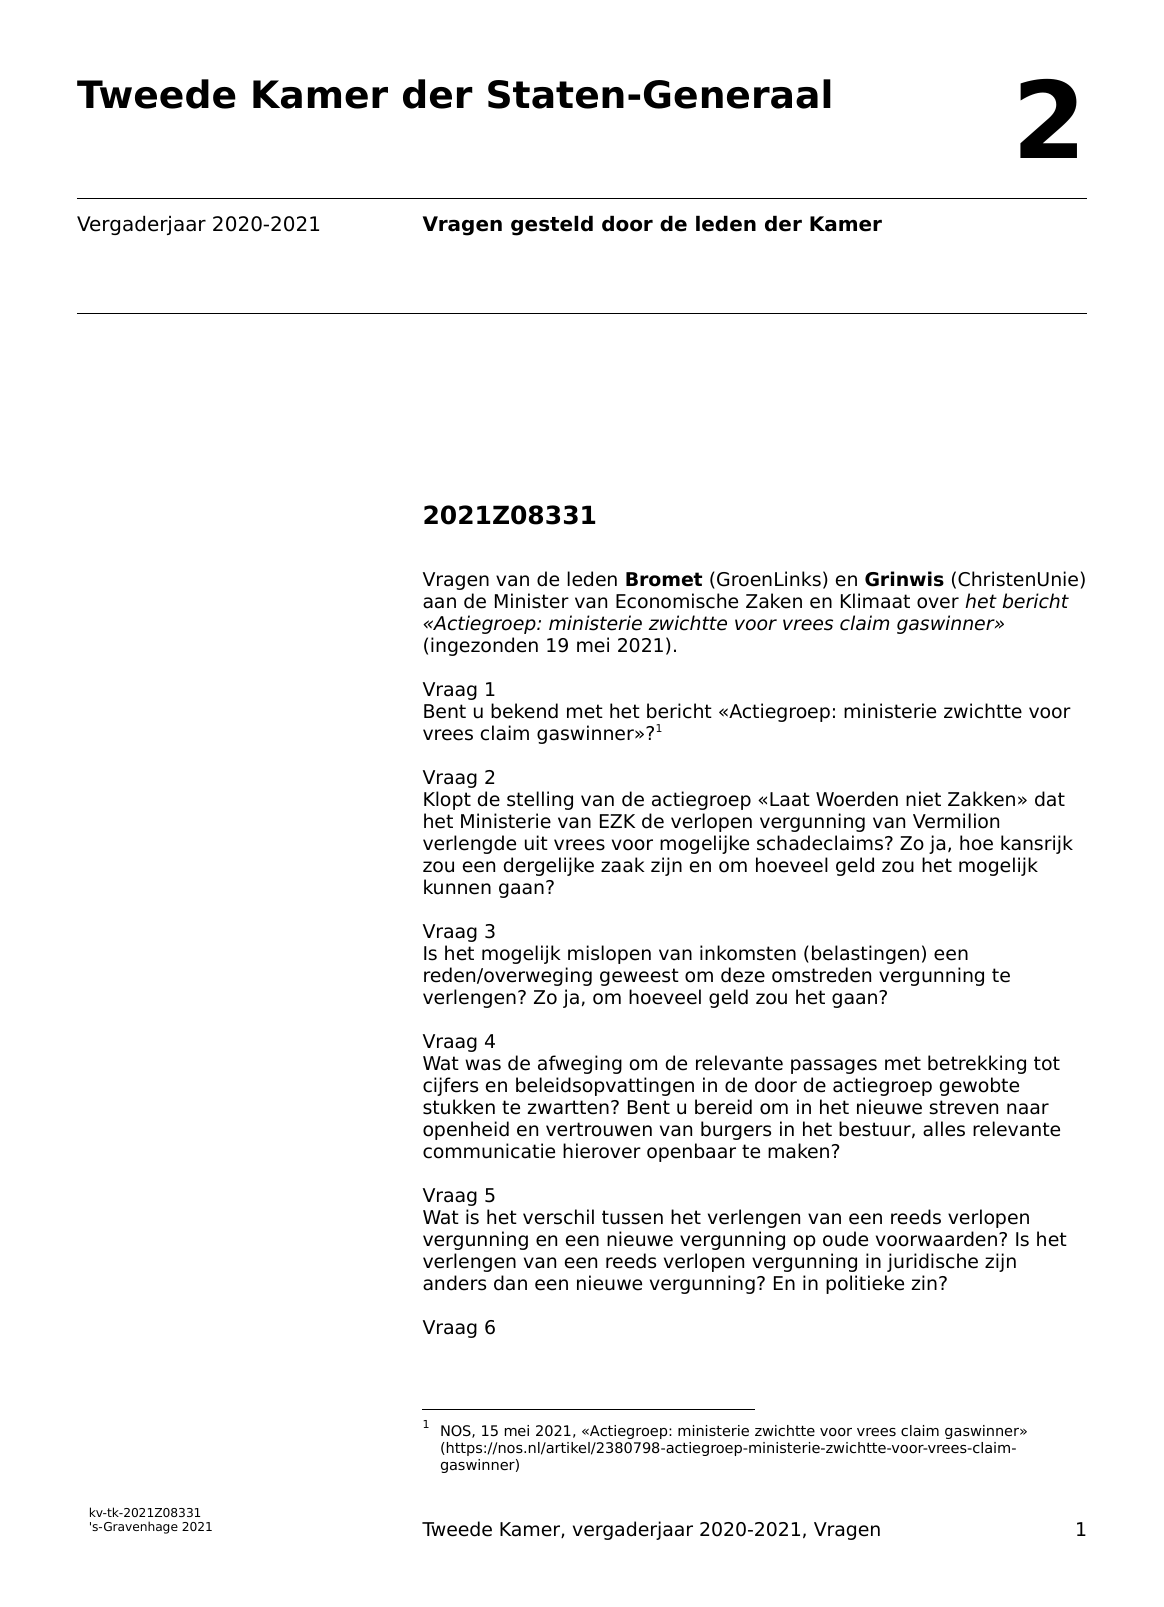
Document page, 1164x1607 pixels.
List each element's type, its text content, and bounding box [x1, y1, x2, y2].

text Wat is het verschil tussen het verlengen van een reeds verlopen vergunning en een nieuwe vergunning op oude voorwaarden? Is het verlengen van een reeds verlopen vergunning in juridische zijn anders dan een nieuwe vergunning? En in politieke zin? [422, 1207, 1087, 1295]
text 's-Gravenhage 2021 [88, 1520, 323, 1534]
text Vragen van de leden Bromet (GroenLinks) en Grinwis (ChristenUnie) aan de Minister van Economische Zaken en Klimaat over het bericht «Actiegroep: ministerie zwichtte voor vrees claim gaswinner» (ingezonden 19 mei 2021). [422, 569, 1087, 657]
text Vraag 6 [422, 1317, 1087, 1339]
text 2021Z08331 [422, 501, 1087, 531]
text Vraag 1 [422, 679, 1087, 701]
table_cell Vergaderjaar 2020-2021 [77, 199, 422, 313]
text Wat was de afweging om de relevante passages met betrekking tot cijfers en beleidsopvattingen in de door de actiegroep gewobte stukken te zwartten? Bent u bereid om in het nieuwe streven naar openheid en vertrouwen van burgers in het bestuur, alles relevante communicatie hierover openbaar te maken? [422, 1053, 1087, 1163]
text kv-tk-2021Z08331 [88, 1506, 323, 1520]
text Vraag 3 [422, 921, 1087, 943]
text Bent u bekend met het bericht «Actiegroep: ministerie zwichtte voor vrees claim gaswinner»? [422, 701, 1087, 745]
text Klopt de stelling van de actiegroep «Laat Woerden niet Zakken» dat het Ministerie van EZK de verlopen vergunning van Vermilion verlengde uit vrees voor mogelijke schadeclaims? Zo ja, hoe kansrijk zou een dergelijke zaak zijn en om hoeveel geld zou het mogelijk kunnen gaan? [422, 789, 1087, 899]
text Vraag 5 [422, 1185, 1087, 1207]
text Vraag 2 [422, 767, 1087, 789]
text Is het mogelijk mislopen van inkomsten (belastingen) een reden/overweging geweest om deze omstreden vergunning te verlengen? Zo ja, om hoeveel geld zou het gaan? [422, 943, 1087, 1009]
table_header Tweede Kamer der Staten-Generaal [77, 59, 886, 198]
table_header 2 [886, 59, 1087, 198]
text NOS, 15 mei 2021, «Actiegroep: ministerie zwichtte voor vrees claim gaswinner» (https://nos.nl/artikel/2380798-actiegroep-ministerie-zwichtte-voor-vrees-claim-gaswinner) [422, 1418, 1087, 1474]
text Vraag 4 [422, 1031, 1087, 1053]
table_cell Vragen gesteld door de leden der Kamer [422, 199, 1087, 313]
